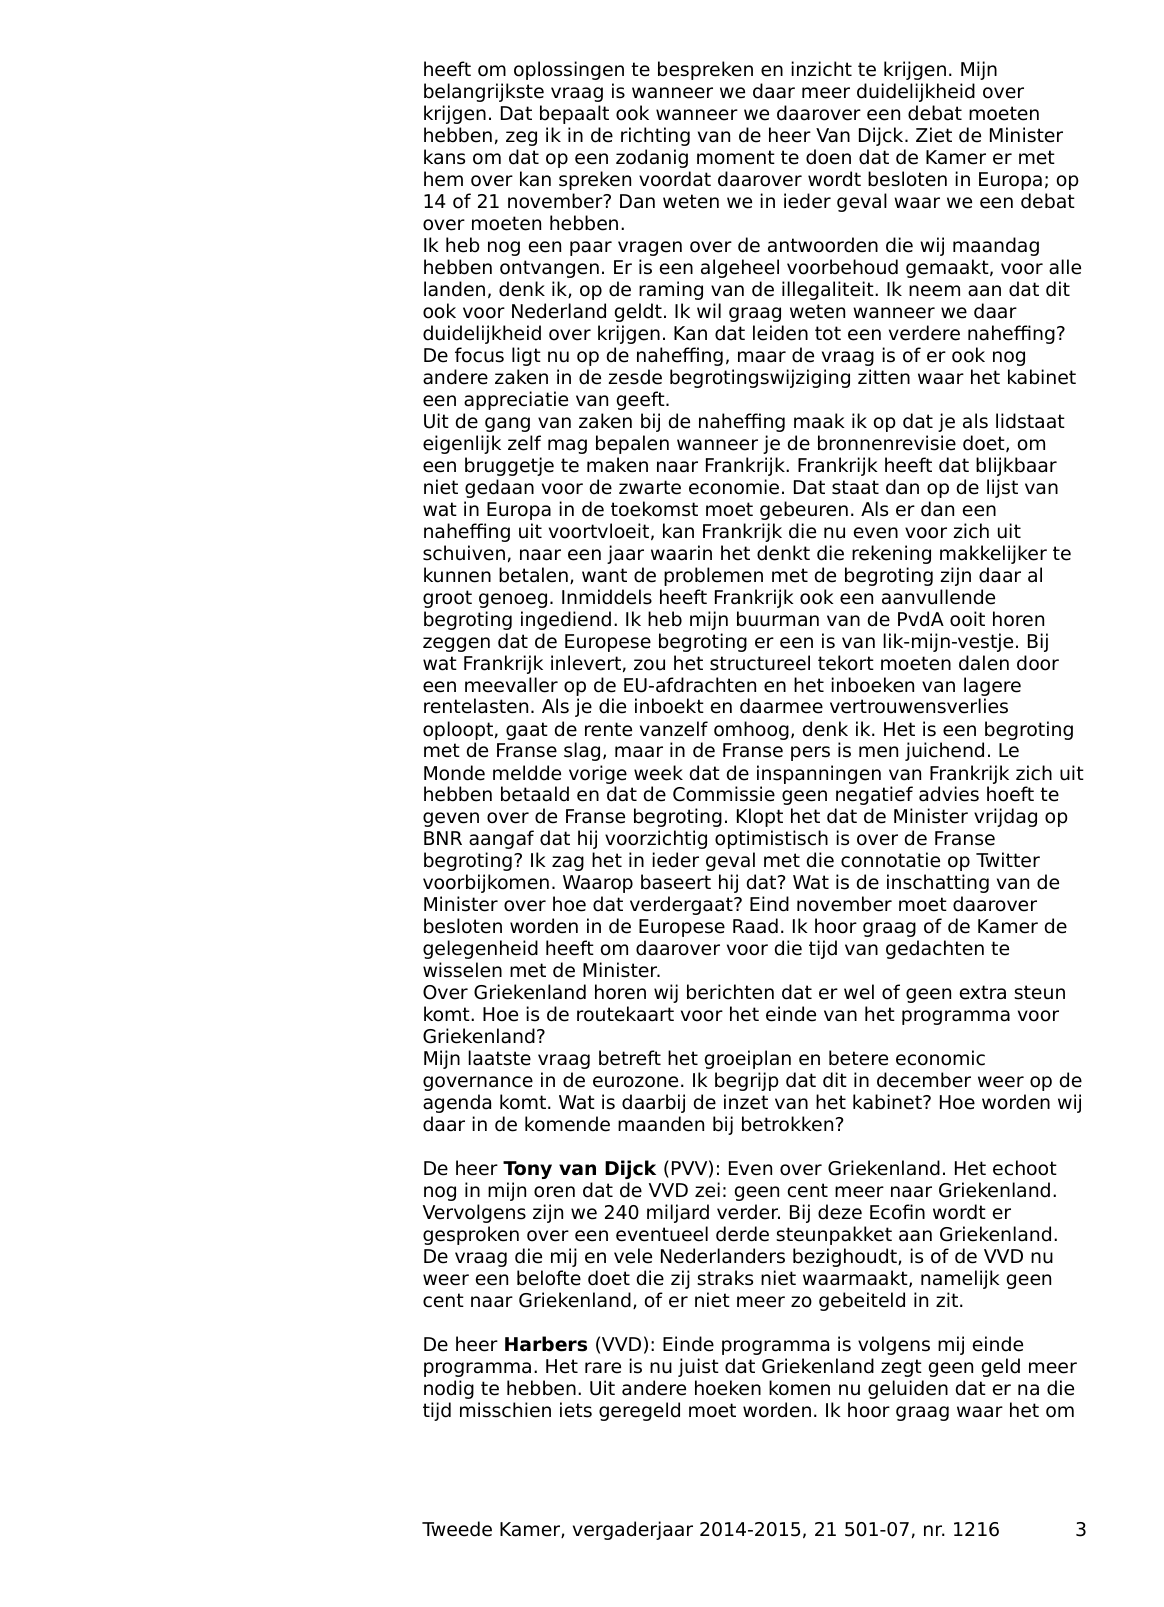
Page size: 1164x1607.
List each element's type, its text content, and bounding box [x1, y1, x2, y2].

text Ik heb nog een paar vragen over de antwoorden die wij maandag hebben ontvangen. Er is een algeheel voorbehoud gemaakt, voor alle landen, denk ik, op de raming van de illegaliteit. Ik neem aan dat dit ook voor Nederland geldt. Ik wil graag weten wanneer we daar duidelijkheid over krijgen. Kan dat leiden tot een verdere naheffing? De focus ligt nu op de naheffing, maar de vraag is of er ook nog andere zaken in de zesde begrotingswijziging zitten waar het kabinet een appreciatie van geeft. [422, 235, 1087, 411]
text Mijn laatste vraag betreft het groeiplan en betere economic governance in de eurozone. Ik begrijp dat dit in december weer op de agenda komt. Wat is daarbij de inzet van het kabinet? Hoe worden wij daar in de komende maanden bij betrokken? [422, 1048, 1087, 1136]
text De heer Harbers (VVD): Einde programma is volgens mij einde programma. Het rare is nu juist dat Griekenland zegt geen geld meer nodig te hebben. Uit andere hoeken komen nu geluiden dat er na die tijd misschien iets geregeld moet worden. Ik hoor graag waar het om [422, 1334, 1087, 1422]
text Over Griekenland horen wij berichten dat er wel of geen extra steun komt. Hoe is de routekaart voor het einde van het programma voor Griekenland? [422, 982, 1087, 1048]
text De heer Tony van Dijck (PVV): Even over Griekenland. Het echoot nog in mijn oren dat de VVD zei: geen cent meer naar Griekenland. Vervolgens zijn we 240 miljard verder. Bij deze Ecofin wordt er gesproken over een eventueel derde steunpakket aan Griekenland. De vraag die mij en vele Nederlanders bezighoudt, is of de VVD nu weer een belofte doet die zij straks niet waarmaakt, namelijk geen cent naar Griekenland, of er niet meer zo gebeiteld in zit. [422, 1158, 1087, 1312]
text Uit de gang van zaken bij de naheffing maak ik op dat je als lidstaat eigenlijk zelf mag bepalen wanneer je de bronnenrevisie doet, om een bruggetje te maken naar Frankrijk. Frankrijk heeft dat blijkbaar niet gedaan voor de zwarte economie. Dat staat dan op de lijst van wat in Europa in de toekomst moet gebeuren. Als er dan een naheffing uit voortvloeit, kan Frankrijk die nu even voor zich uit schuiven, naar een jaar waarin het denkt die rekening makkelijker te kunnen betalen, want de problemen met de begroting zijn daar al groot genoeg. Inmiddels heeft Frankrijk ook een aanvullende begroting ingediend. Ik heb mijn buurman van de PvdA ooit horen zeggen dat de Europese begroting er een is van lik-mijn-vestje. Bij wat Frankrijk inlevert, zou het structureel tekort moeten dalen door een meevaller op de EU-afdrachten en het inboeken van lagere rentelasten. Als je die inboekt en daarmee vertrouwensverlies oploopt, gaat de rente vanzelf omhoog, denk ik. Het is een begroting met de Franse slag, maar in de Franse pers is men juichend. Le Monde meldde vorige week dat de inspanningen van Frankrijk zich uit hebben betaald en dat de Commissie geen negatief advies hoeft te geven over de Franse begroting. Klopt het dat de Minister vrijdag op BNR aangaf dat hij voorzichtig optimistisch is over de Franse begroting? Ik zag het in ieder geval met die connotatie op Twitter voorbijkomen. Waarop baseert hij dat? Wat is de inschatting van de Minister over hoe dat verdergaat? Eind november moet daarover besloten worden in de Europese Raad. Ik hoor graag of de Kamer de gelegenheid heeft om daarover voor die tijd van gedachten te wisselen met de Minister. [422, 411, 1087, 982]
text heeft om oplossingen te bespreken en inzicht te krijgen. Mijn belangrijkste vraag is wanneer we daar meer duidelijkheid over krijgen. Dat bepaalt ook wanneer we daarover een debat moeten hebben, zeg ik in de richting van de heer Van Dijck. Ziet de Minister kans om dat op een zodanig moment te doen dat de Kamer er met hem over kan spreken voordat daarover wordt besloten in Europa; op 14 of 21 november? Dan weten we in ieder geval waar we een debat over moeten hebben. [422, 59, 1087, 235]
